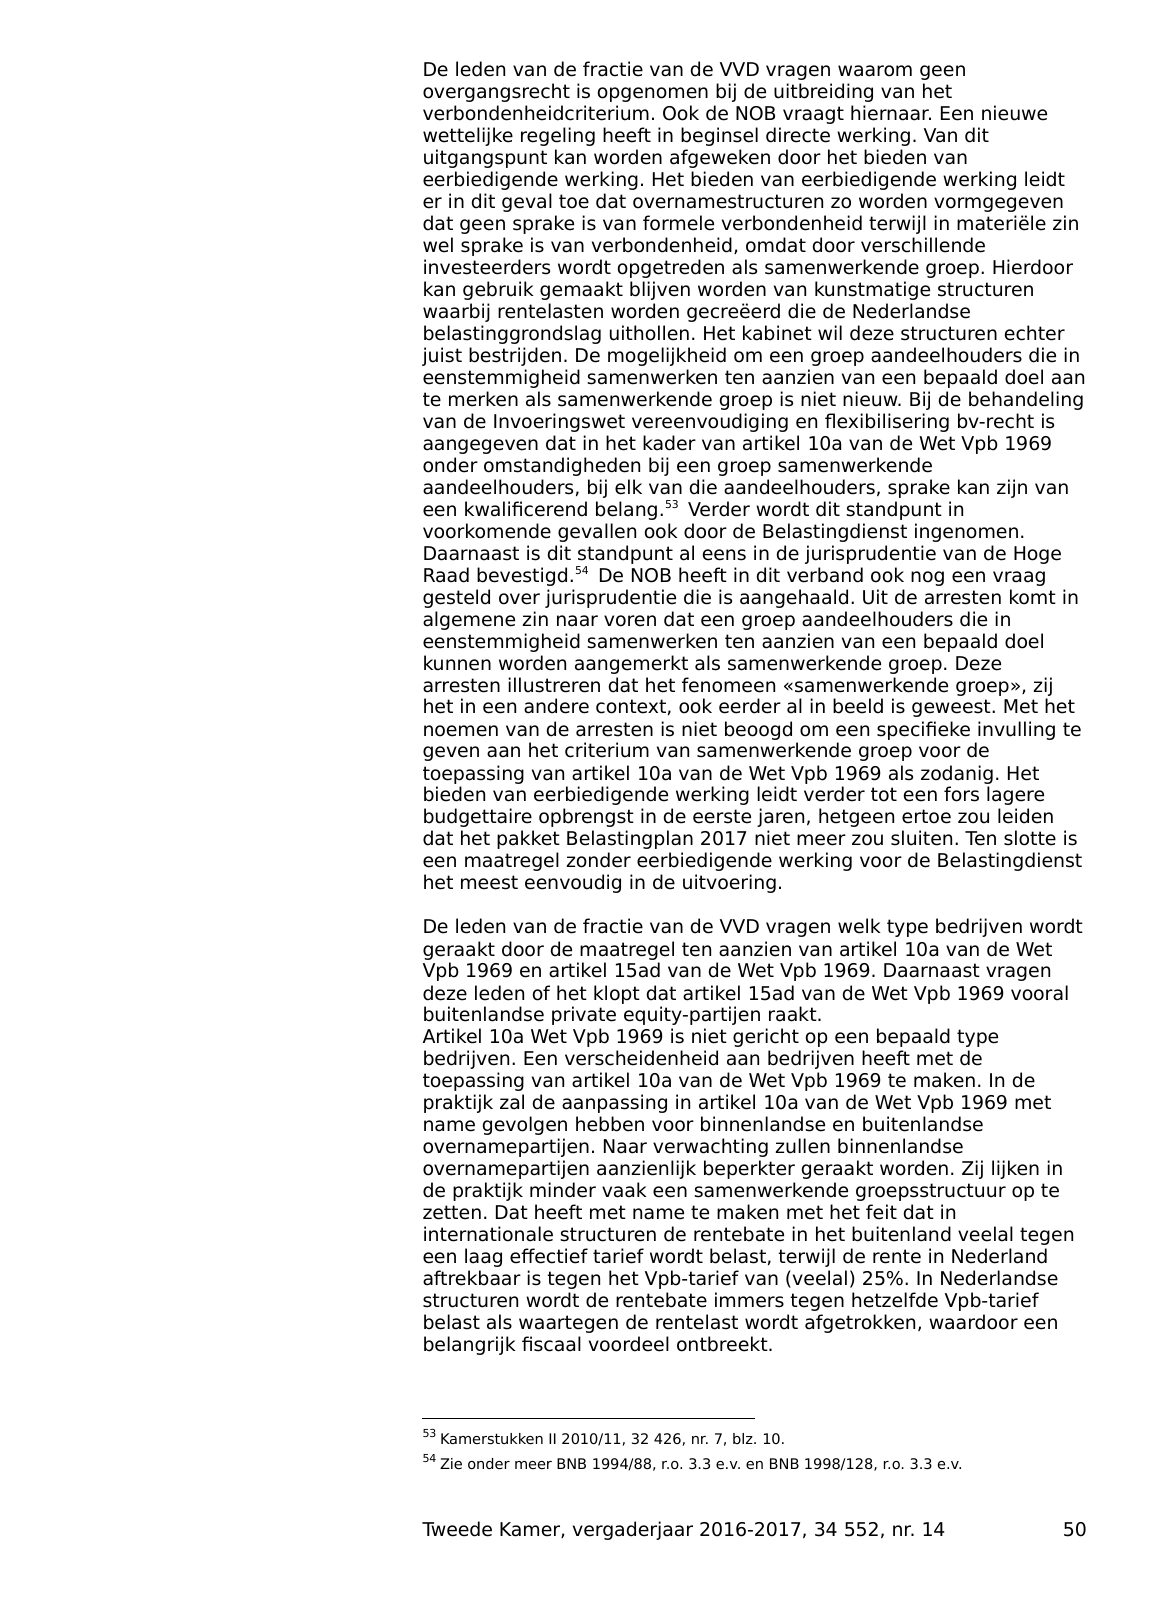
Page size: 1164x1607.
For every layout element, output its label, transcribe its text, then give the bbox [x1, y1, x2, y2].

text Kamerstukken II 2010/11, 32 426, nr. 7, blz. 10. [422, 1427, 1087, 1449]
text De leden van de fractie van de VVD vragen welk type bedrijven wordt geraakt door de maatregel ten aanzien van artikel 10a van de Wet Vpb 1969 en artikel 15ad van de Wet Vpb 1969. Daarnaast vragen deze leden of het klopt dat artikel 15ad van de Wet Vpb 1969 vooral buitenlandse private equity-partijen raakt. [422, 916, 1087, 1026]
text Artikel 10a Wet Vpb 1969 is niet gericht op een bepaald type bedrijven. Een verscheidenheid aan bedrijven heeft met de toepassing van artikel 10a van de Wet Vpb 1969 te maken. In de praktijk zal de aanpassing in artikel 10a van de Wet Vpb 1969 met name gevolgen hebben voor binnenlandse en buitenlandse overnamepartijen. Naar verwachting zullen binnenlandse overnamepartijen aanzienlijk beperkter geraakt worden. Zij lijken in de praktijk minder vaak een samenwerkende groepsstructuur op te zetten. Dat heeft met name te maken met het feit dat in internationale structuren de rentebate in het buitenland veelal tegen een laag effectief tarief wordt belast, terwijl de rente in Nederland aftrekbaar is tegen het Vpb-tarief van (veelal) 25%. In Nederlandse structuren wordt de rentebate immers tegen hetzelfde Vpb-tarief belast als waartegen de rentelast wordt afgetrokken, waardoor een belangrijk fiscaal voordeel ontbreekt. [422, 1026, 1087, 1356]
text Zie onder meer BNB 1994/88, r.o. 3.3 e.v. en BNB 1998/128, r.o. 3.3 e.v. [422, 1452, 1087, 1474]
text De leden van de fractie van de VVD vragen waarom geen overgangsrecht is opgenomen bij de uitbreiding van het verbondenheidcriterium. Ook de NOB vraagt hiernaar. Een nieuwe wettelijke regeling heeft in beginsel directe werking. Van dit uitgangspunt kan worden afgeweken door het bieden van eerbiedigende werking. Het bieden van eerbiedigende werking leidt er in dit geval toe dat overnamestructuren zo worden vormgegeven dat geen sprake is van formele verbondenheid terwijl in materiële zin wel sprake is van verbondenheid, omdat door verschillende investeerders wordt opgetreden als samenwerkende groep. Hierdoor kan gebruik gemaakt blijven worden van kunstmatige structuren waarbij rentelasten worden gecreëerd die de Nederlandse belastinggrondslag uithollen. Het kabinet wil deze structuren echter juist bestrijden. De mogelijkheid om een groep aandeelhouders die in eenstemmigheid samenwerken ten aanzien van een bepaald doel aan te merken als samenwerkende groep is niet nieuw. Bij de behandeling van de Invoeringswet vereenvoudiging en flexibilisering bv-recht is aangegeven dat in het kader van artikel 10a van de Wet Vpb 1969 onder omstandigheden bij een groep samenwerkende aandeelhouders, bij elk van die aandeelhouders, sprake kan zijn van een kwalificerend belang. Verder wordt dit standpunt in voorkomende gevallen ook door de Belastingdienst ingenomen. Daarnaast is dit standpunt al eens in de jurisprudentie van de Hoge Raad bevestigd. De NOB heeft in dit verband ook nog een vraag gesteld over jurisprudentie die is aangehaald. Uit de arresten komt in algemene zin naar voren dat een groep aandeelhouders die in eenstemmigheid samenwerken ten aanzien van een bepaald doel kunnen worden aangemerkt als samenwerkende groep. Deze arresten illustreren dat het fenomeen «samenwerkende groep», zij het in een andere context, ook eerder al in beeld is geweest. Met het noemen van de arresten is niet beoogd om een specifieke invulling te geven aan het criterium van samenwerkende groep voor de toepassing van artikel 10a van de Wet Vpb 1969 als zodanig. Het bieden van eerbiedigende werking leidt verder tot een fors lagere budgettaire opbrengst in de eerste jaren, hetgeen ertoe zou leiden dat het pakket Belastingplan 2017 niet meer zou sluiten. Ten slotte is een maatregel zonder eerbiedigende werking voor de Belastingdienst het meest eenvoudig in de uitvoering. [422, 59, 1087, 894]
